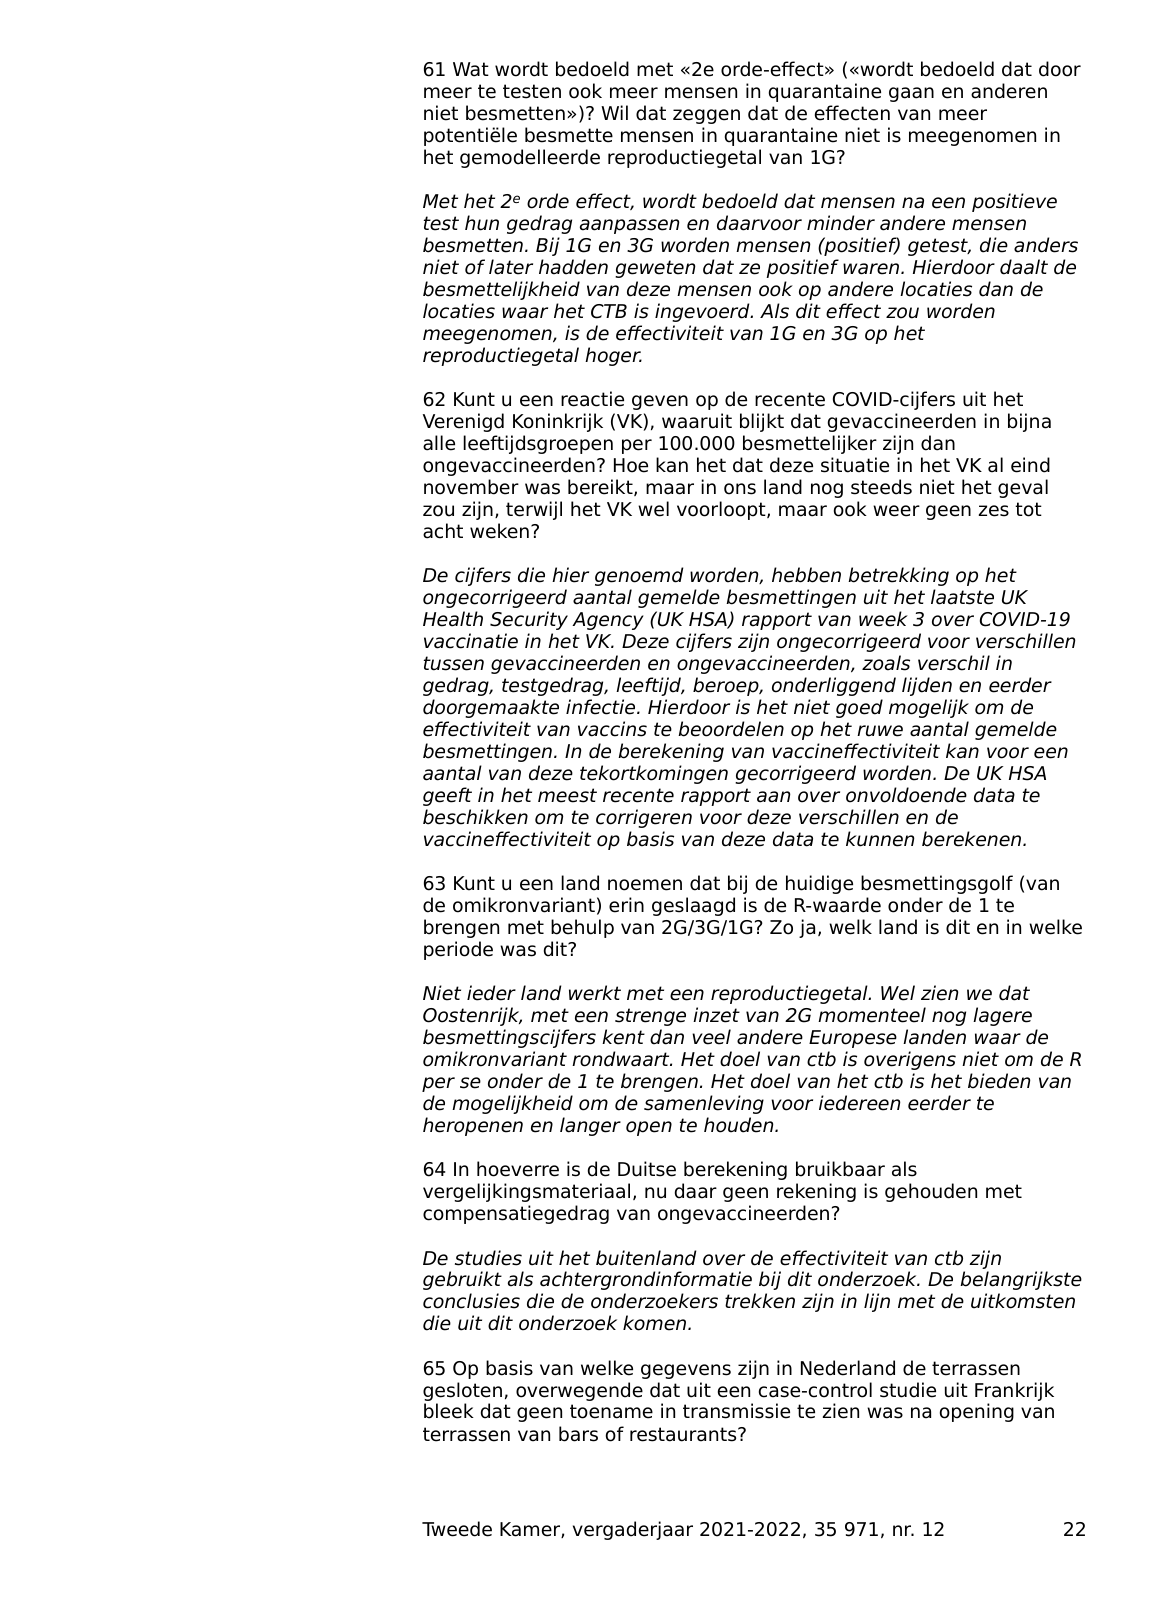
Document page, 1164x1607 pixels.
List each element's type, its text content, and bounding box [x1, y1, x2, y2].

text 65 Op basis van welke gegevens zijn in Nederland de terrassen gesloten, overwegende dat uit een case-control studie uit Frankrijk bleek dat geen toename in transmissie te zien was na opening van terrassen van bars of restaurants? [422, 1357, 1087, 1445]
text 63 Kunt u een land noemen dat bij de huidige besmettingsgolf (van de omikronvariant) erin geslaagd is de R-waarde onder de 1 te brengen met behulp van 2G/3G/1G? Zo ja, welk land is dit en in welke periode was dit? [422, 873, 1087, 961]
text 61 Wat wordt bedoeld met «2e orde-effect» («wordt bedoeld dat door meer te testen ook meer mensen in quarantaine gaan en anderen niet besmetten»)? Wil dat zeggen dat de effecten van meer potentiële besmette mensen in quarantaine niet is meegenomen in het gemodelleerde reproductiegetal van 1G? [422, 59, 1087, 169]
text 62 Kunt u een reactie geven op de recente COVID-cijfers uit het Verenigd Koninkrijk (VK), waaruit blijkt dat gevaccineerden in bijna alle leeftijdsgroepen per 100.000 besmettelijker zijn dan ongevaccineerden? Hoe kan het dat deze situatie in het VK al eind november was bereikt, maar in ons land nog steeds niet het geval zou zijn, terwijl het VK wel voorloopt, maar ook weer geen zes tot acht weken? [422, 389, 1087, 543]
text De studies uit het buitenland over de effectiviteit van ctb zijn gebruikt als achtergrondinformatie bij dit onderzoek. De belangrijkste conclusies die de onderzoekers trekken zijn in lijn met de uitkomsten die uit dit onderzoek komen. [422, 1247, 1087, 1335]
text Met het 2e orde effect, wordt bedoeld dat mensen na een positieve test hun gedrag aanpassen en daarvoor minder andere mensen besmetten. Bij 1G en 3G worden mensen (positief) getest, die anders niet of later hadden geweten dat ze positief waren. Hierdoor daalt de besmettelijkheid van deze mensen ook op andere locaties dan de locaties waar het CTB is ingevoerd. Als dit effect zou worden meegenomen, is de effectiviteit van 1G en 3G op het reproductiegetal hoger. [422, 191, 1087, 367]
text Niet ieder land werkt met een reproductiegetal. Wel zien we dat Oostenrijk, met een strenge inzet van 2G momenteel nog lagere besmettingscijfers kent dan veel andere Europese landen waar de omikronvariant rondwaart. Het doel van ctb is overigens niet om de R per se onder de 1 te brengen. Het doel van het ctb is het bieden van de mogelijkheid om de samenleving voor iedereen eerder te heropenen en langer open te houden. [422, 983, 1087, 1137]
text De cijfers die hier genoemd worden, hebben betrekking op het ongecorrigeerd aantal gemelde besmettingen uit het laatste UK Health Security Agency (UK HSA) rapport van week 3 over COVID-19 vaccinatie in het VK. Deze cijfers zijn ongecorrigeerd voor verschillen tussen gevaccineerden en ongevaccineerden, zoals verschil in gedrag, testgedrag, leeftijd, beroep, onderliggend lijden en eerder doorgemaakte infectie. Hierdoor is het niet goed mogelijk om de effectiviteit van vaccins te beoordelen op het ruwe aantal gemelde besmettingen. In de berekening van vaccineffectiviteit kan voor een aantal van deze tekortkomingen gecorrigeerd worden. De UK HSA geeft in het meest recente rapport aan over onvoldoende data te beschikken om te corrigeren voor deze verschillen en de vaccineffectiviteit op basis van deze data te kunnen berekenen. [422, 565, 1087, 851]
text 64 In hoeverre is de Duitse berekening bruikbaar als vergelijkingsmateriaal, nu daar geen rekening is gehouden met compensatiegedrag van ongevaccineerden? [422, 1159, 1087, 1225]
